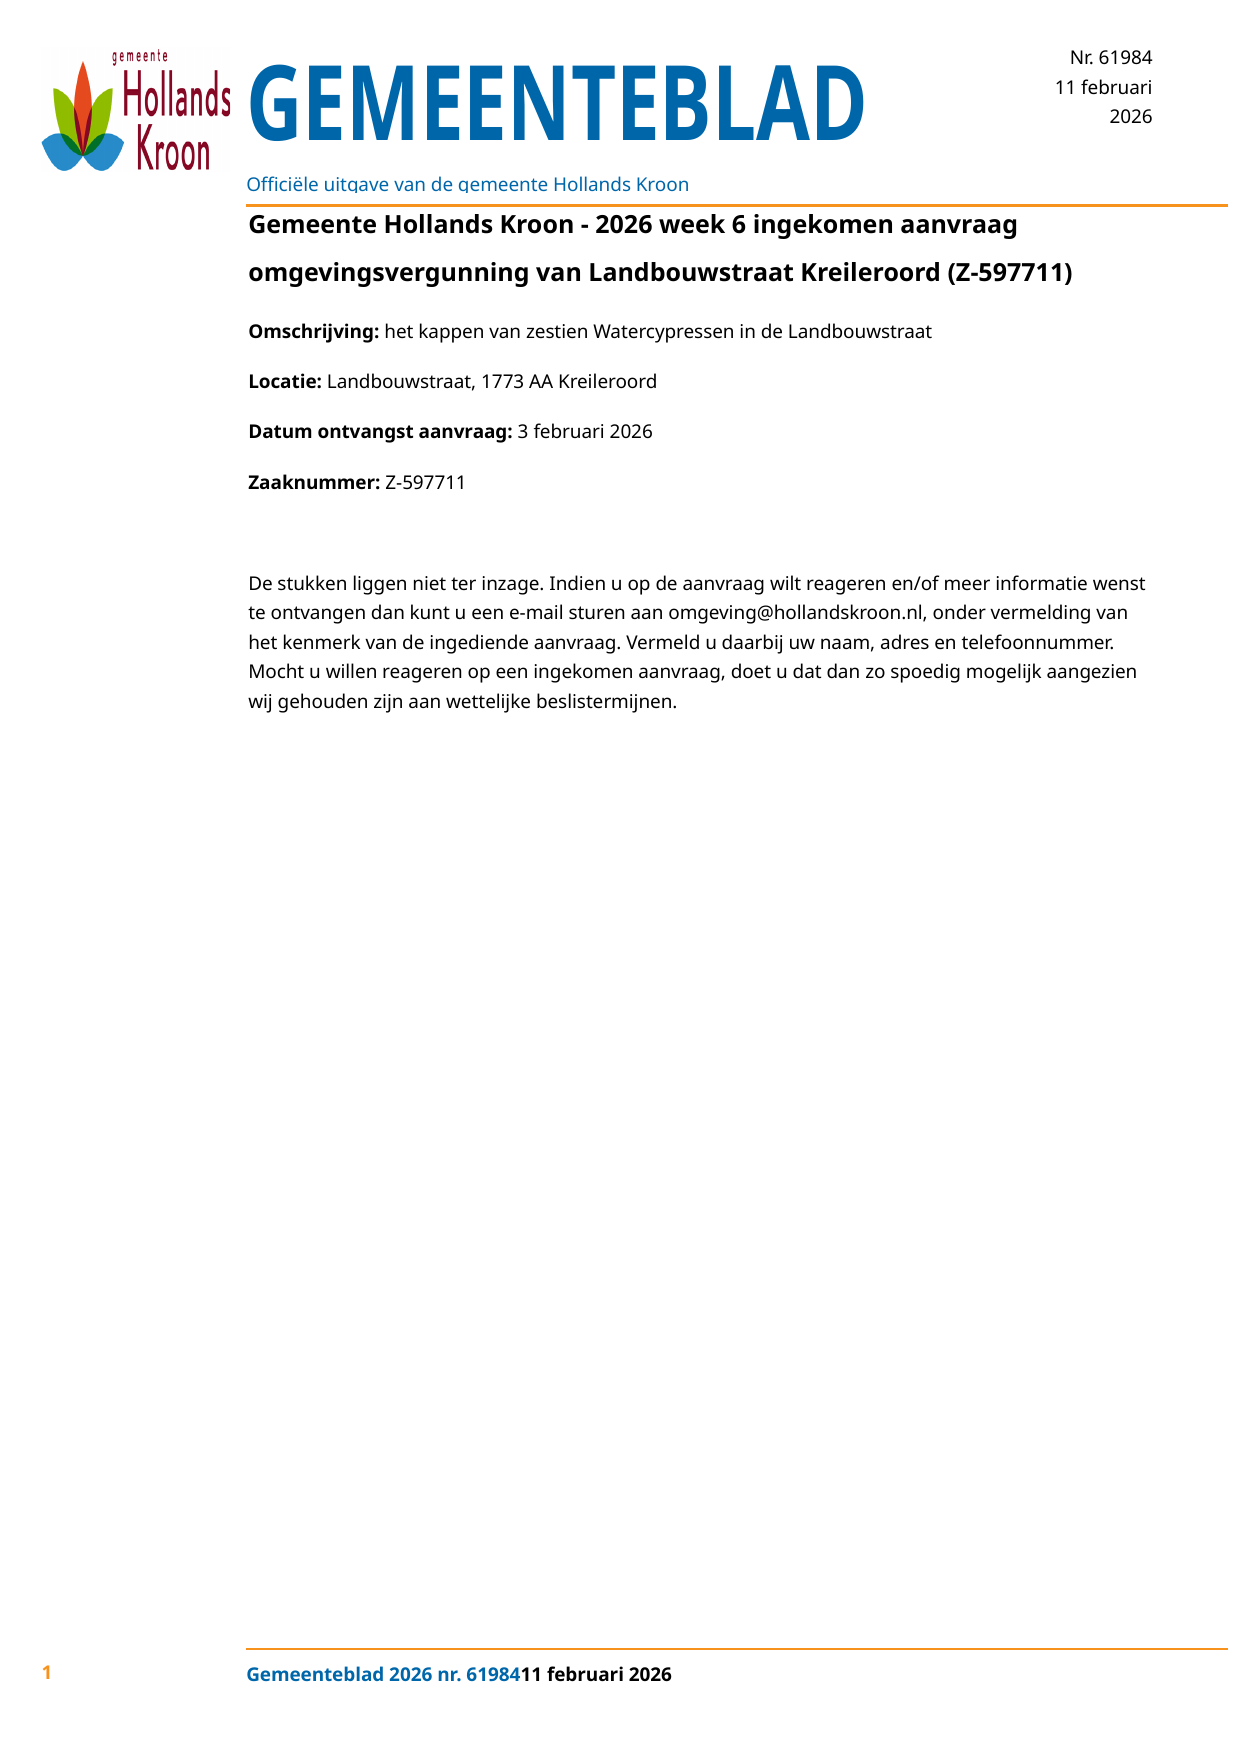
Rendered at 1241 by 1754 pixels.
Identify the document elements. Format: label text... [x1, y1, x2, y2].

text Gemeente Hollands Kroon - 2026 week 6 ingekomen aanvraag omgevingsvergunning van Landbouwstraat Kreileroord (Z-597711) [248, 207, 1152, 288]
picture [41, 47, 231, 172]
text Zaaknummer: Z-597711 [248, 469, 1152, 495]
text Omschrijving: het kappen van zestien Watercypressen in de Landbouwstraat [248, 318, 1152, 344]
text De stukken liggen niet ter inzage. Indien u op de aanvraag wilt reageren en/of meer informatie wenst te ontvangen dan kunt u een e-mail sturen aan omgeving@hollandskroon.nl, onder vermelding van het kenmerk van de ingediende aanvraag. Vermeld u daarbij uw naam, adres en telefoonnummer. Mocht u willen reageren op een ingekomen aanvraag, doet u dat dan zo spoedig mogelijk aangezien wij gehouden zijn aan wettelijke beslistermijnen. [248, 570, 1152, 714]
text Locatie: Landbouwstraat, 1773 AA Kreileroord [248, 368, 1152, 394]
text Datum ontvangst aanvraag: 3 februari 2026 [248, 419, 1152, 444]
